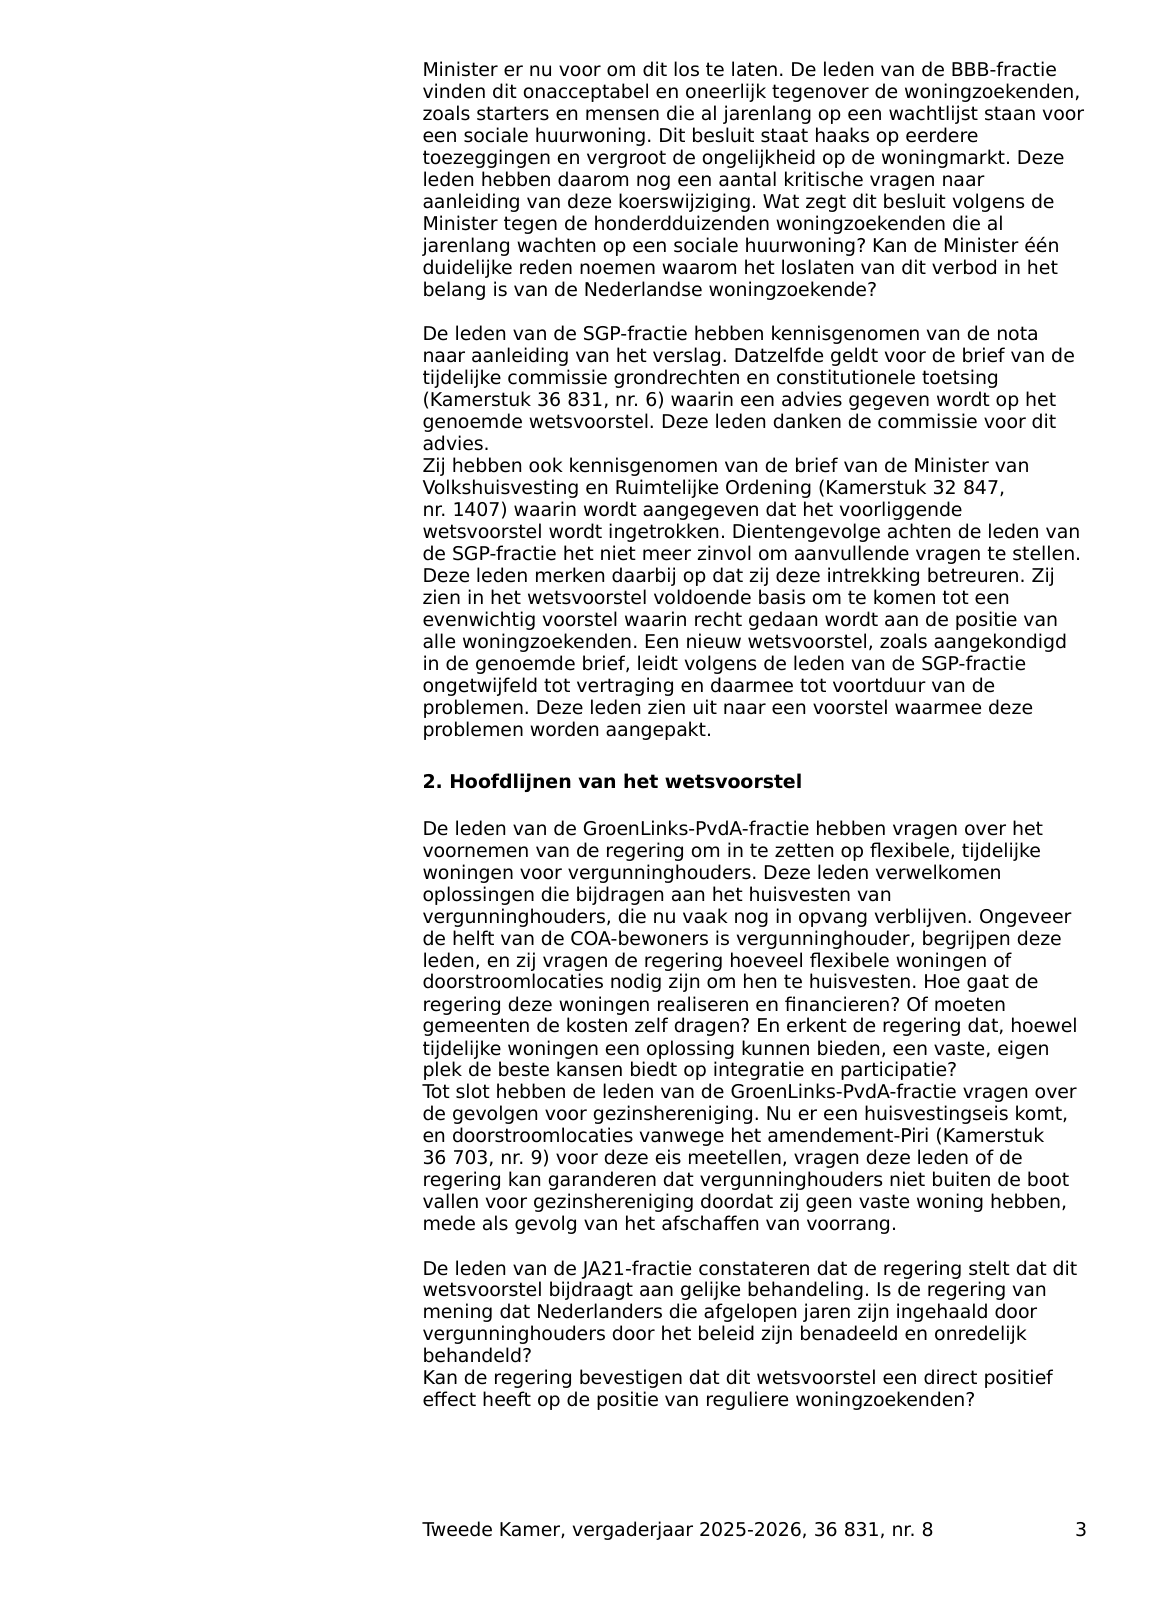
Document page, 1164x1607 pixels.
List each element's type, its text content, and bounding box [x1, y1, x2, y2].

text Minister er nu voor om dit los te laten. De leden van de BBB-fractie vinden dit onacceptabel en oneerlijk tegenover de woningzoekenden, zoals starters en mensen die al jarenlang op een wachtlijst staan voor een sociale huurwoning. Dit besluit staat haaks op eerdere toezeggingen en vergroot de ongelijkheid op de woningmarkt. Deze leden hebben daarom nog een aantal kritische vragen naar aanleiding van deze koerswijziging. Wat zegt dit besluit volgens de Minister tegen de honderdduizenden woningzoekenden die al jarenlang wachten op een sociale huurwoning? Kan de Minister één duidelijke reden noemen waarom het loslaten van dit verbod in het belang is van de Nederlandse woningzoekende? [422, 59, 1087, 301]
text Tot slot hebben de leden van de GroenLinks-PvdA-fractie vragen over de gevolgen voor gezinshereniging. Nu er een huisvestingseis komt, en doorstroomlocaties vanwege het amendement-Piri (Kamerstuk 36 703, nr. 9) voor deze eis meetellen, vragen deze leden of de regering kan garanderen dat vergunninghouders niet buiten de boot vallen voor gezinshereniging doordat zij geen vaste woning hebben, mede als gevolg van het afschaffen van voorrang. [422, 1081, 1087, 1235]
text Kan de regering bevestigen dat dit wetsvoorstel een direct positief effect heeft op de positie van reguliere woningzoekenden? [422, 1367, 1087, 1411]
text De leden van de GroenLinks-PvdA-fractie hebben vragen over het voornemen van de regering om in te zetten op flexibele, tijdelijke woningen voor vergunninghouders. Deze leden verwelkomen oplossingen die bijdragen aan het huisvesten van vergunninghouders, die nu vaak nog in opvang verblijven. Ongeveer de helft van de COA-bewoners is vergunninghouder, begrijpen deze leden, en zij vragen de regering hoeveel flexibele woningen of doorstroomlocaties nodig zijn om hen te huisvesten. Hoe gaat de regering deze woningen realiseren en financieren? Of moeten gemeenten de kosten zelf dragen? En erkent de regering dat, hoewel tijdelijke woningen een oplossing kunnen bieden, een vaste, eigen plek de beste kansen biedt op integratie en participatie? [422, 818, 1087, 1081]
text De leden van de SGP-fractie hebben kennisgenomen van de nota naar aanleiding van het verslag. Datzelfde geldt voor de brief van de tijdelijke commissie grondrechten en constitutionele toetsing (Kamerstuk 36 831, nr. 6) waarin een advies gegeven wordt op het genoemde wetsvoorstel. Deze leden danken de commissie voor dit advies. [422, 323, 1087, 455]
text De leden van de JA21-fractie constateren dat de regering stelt dat dit wetsvoorstel bijdraagt aan gelijke behandeling. Is de regering van mening dat Nederlanders die afgelopen jaren zijn ingehaald door vergunninghouders door het beleid zijn benadeeld en onredelijk behandeld? [422, 1257, 1087, 1367]
text Zij hebben ook kennisgenomen van de brief van de Minister van Volkshuisvesting en Ruimtelijke Ordening (Kamerstuk 32 847, nr. 1407) waarin wordt aangegeven dat het voorliggende wetsvoorstel wordt ingetrokken. Dientengevolge achten de leden van de SGP-fractie het niet meer zinvol om aanvullende vragen te stellen. Deze leden merken daarbij op dat zij deze intrekking betreuren. Zij zien in het wetsvoorstel voldoende basis om te komen tot een evenwichtig voorstel waarin recht gedaan wordt aan de positie van alle woningzoekenden. Een nieuw wetsvoorstel, zoals aangekondigd in de genoemde brief, leidt volgens de leden van de SGP-fractie ongetwijfeld tot vertraging en daarmee tot voortduur van de problemen. Deze leden zien uit naar een voorstel waarmee deze problemen worden aangepakt. [422, 455, 1087, 741]
subtitle 2. Hoofdlijnen van het wetsvoorstel [422, 771, 1087, 793]
